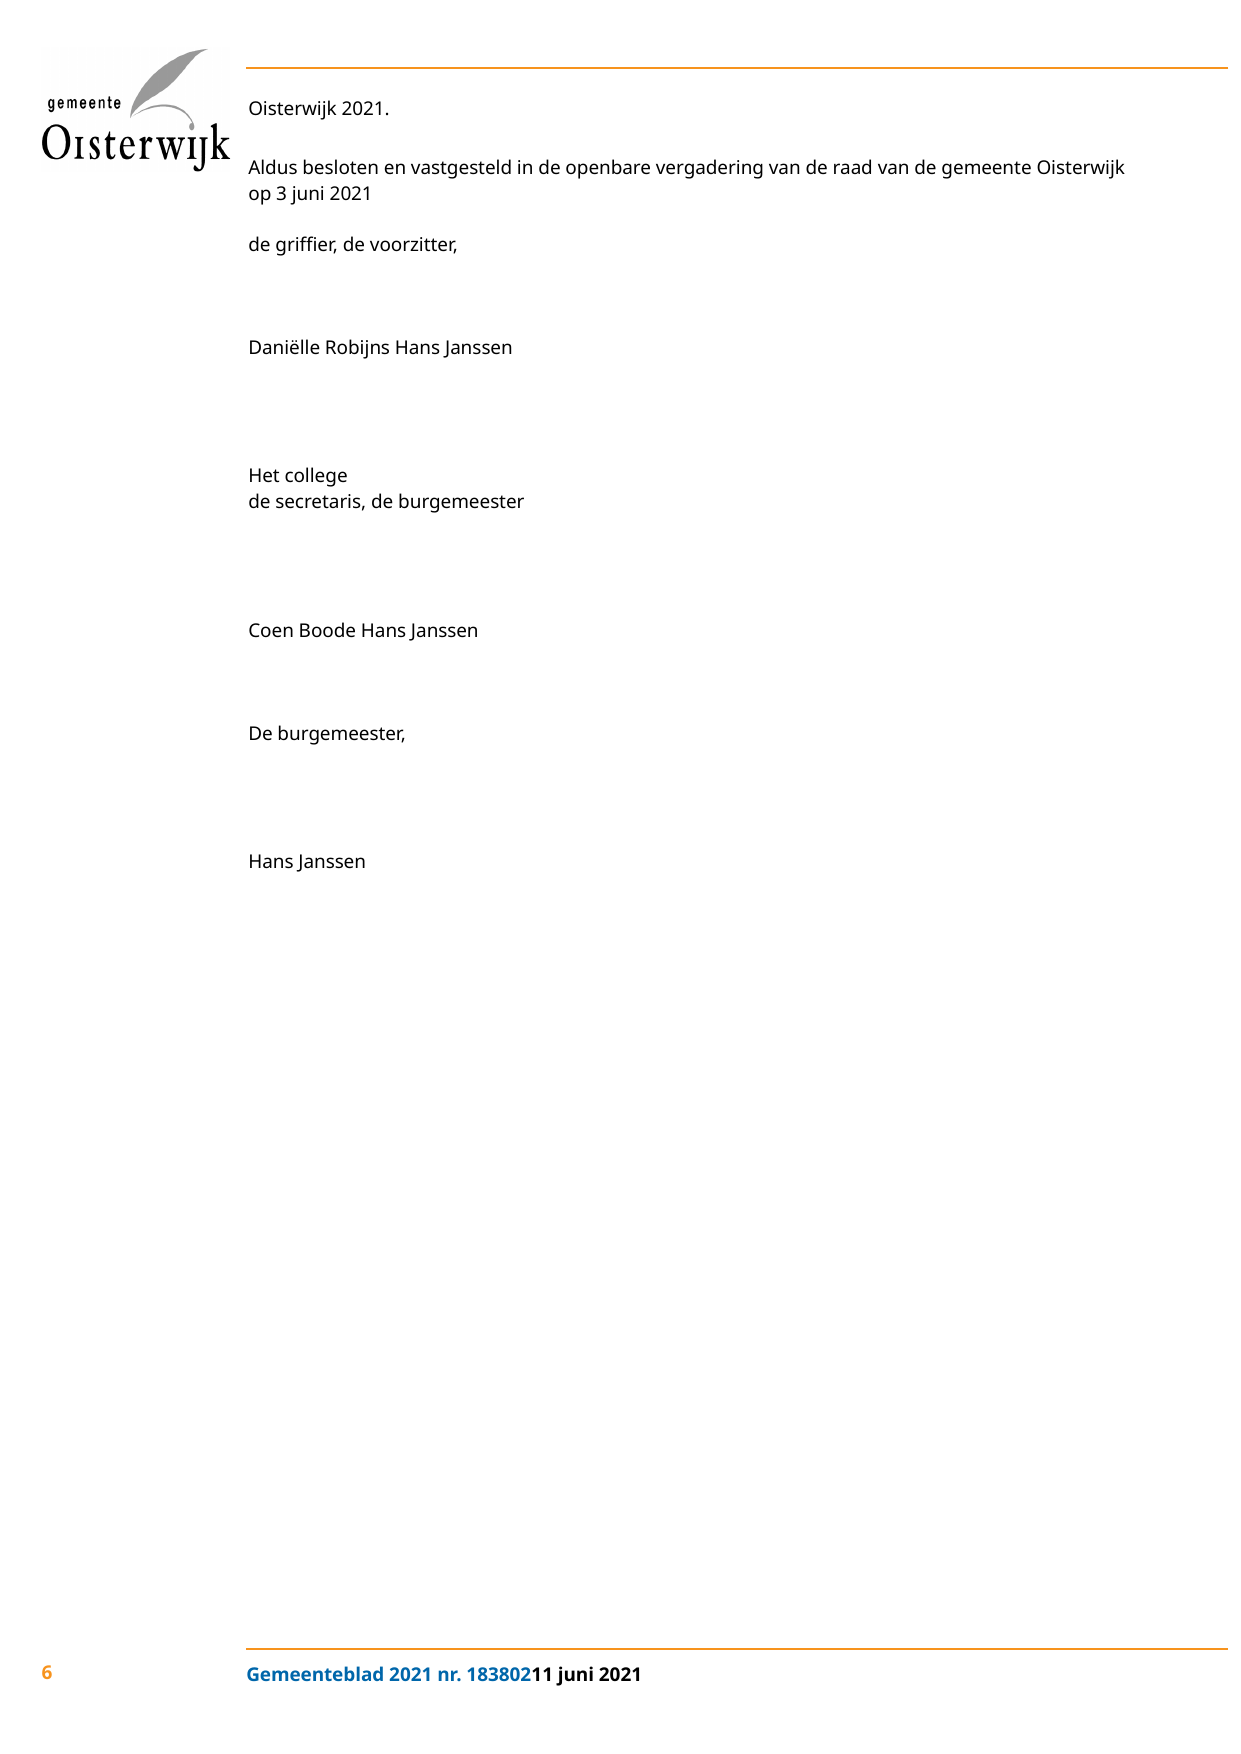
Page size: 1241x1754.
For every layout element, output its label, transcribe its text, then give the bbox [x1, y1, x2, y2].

text Het college [248, 463, 1152, 488]
text de secretaris, de burgemeester [248, 488, 1152, 514]
text de griffier, de voorzitter, [248, 231, 1152, 257]
text Oisterwijk 2021. [248, 95, 1152, 121]
text Aldus besloten en vastgesteld in de openbare vergadering van de raad van de gemeente Oisterwijk op 3 juni 2021 [248, 154, 1152, 205]
text Hans Janssen [248, 849, 1152, 874]
picture [41, 47, 231, 172]
text De burgemeester, [248, 720, 1152, 746]
text Daniëlle Robijns Hans Janssen [248, 334, 1152, 360]
text Coen Boode Hans Janssen [248, 617, 1152, 643]
